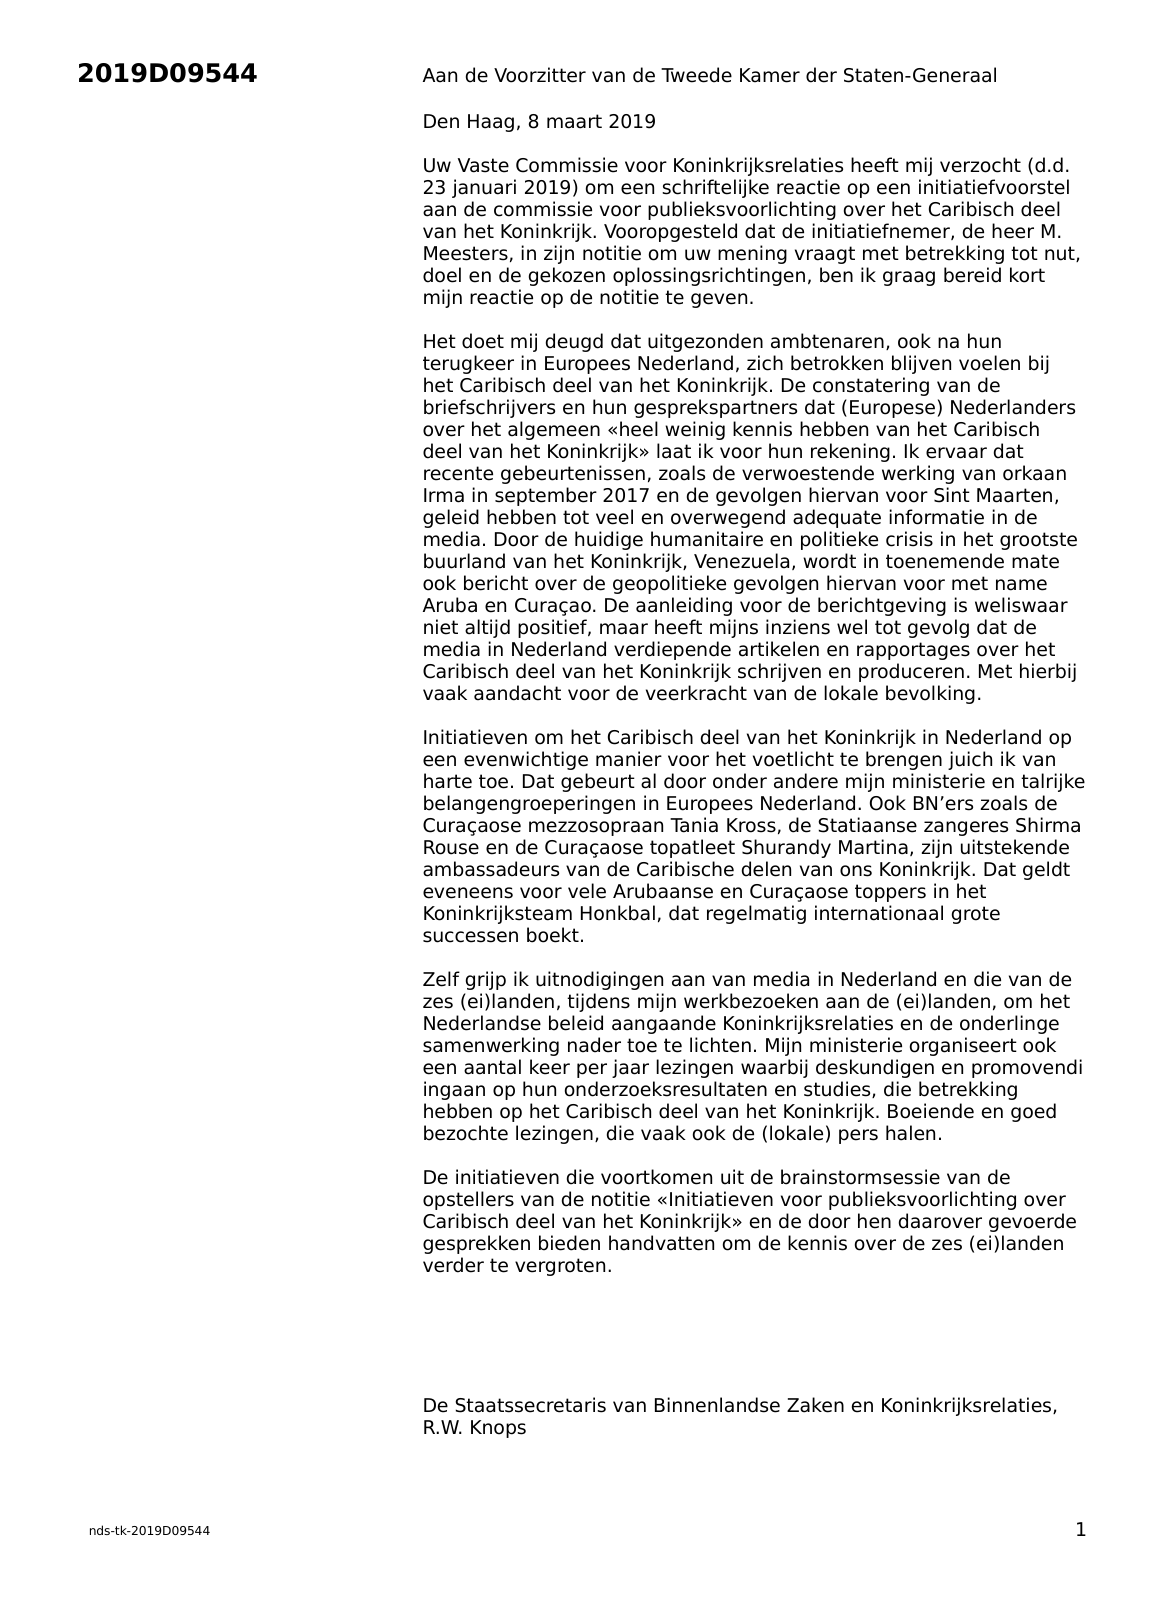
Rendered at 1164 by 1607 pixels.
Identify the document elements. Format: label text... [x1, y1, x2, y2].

text De Staatssecretaris van Binnenlandse Zaken en Koninkrijksrelaties, R.W. Knops [422, 1395, 1087, 1439]
text De initiatieven die voortkomen uit de brainstormsessie van de opstellers van de notitie «Initiatieven voor publieksvoorlichting over Caribisch deel van het Koninkrijk» en de door hen daarover gevoerde gesprekken bieden handvatten om de kennis over de zes (ei)landen verder te vergroten. [422, 1167, 1087, 1277]
text Het doet mij deugd dat uitgezonden ambtenaren, ook na hun terugkeer in Europees Nederland, zich betrokken blijven voelen bij het Caribisch deel van het Koninkrijk. De constatering van de briefschrijvers en hun gesprekspartners dat (Europese) Nederlanders over het algemeen «heel weinig kennis hebben van het Caribisch deel van het Koninkrijk» laat ik voor hun rekening. Ik ervaar dat recente gebeurtenissen, zoals de verwoestende werking van orkaan Irma in september 2017 en de gevolgen hiervan voor Sint Maarten, geleid hebben tot veel en overwegend adequate informatie in de media. Door de huidige humanitaire en politieke crisis in het grootste buurland van het Koninkrijk, Venezuela, wordt in toenemende mate ook bericht over de geopolitieke gevolgen hiervan voor met name Aruba en Curaçao. De aanleiding voor de berichtgeving is weliswaar niet altijd positief, maar heeft mijns inziens wel tot gevolg dat de media in Nederland verdiepende artikelen en rapportages over het Caribisch deel van het Koninkrijk schrijven en produceren. Met hierbij vaak aandacht voor de veerkracht van de lokale bevolking. [422, 331, 1087, 705]
text Zelf grijp ik uitnodigingen aan van media in Nederland en die van de zes (ei)landen, tijdens mijn werkbezoeken aan de (ei)landen, om het Nederlandse beleid aangaande Koninkrijksrelaties en de onderlinge samenwerking nader toe te lichten. Mijn ministerie organiseert ook een aantal keer per jaar lezingen waarbij deskundigen en promovendi ingaan op hun onderzoeksresultaten en studies, die betrekking hebben op het Caribisch deel van het Koninkrijk. Boeiende en goed bezochte lezingen, die vaak ook de (lokale) pers halen. [422, 969, 1087, 1145]
text nds-tk-2019D09544 [88, 1524, 323, 1538]
text Den Haag, 8 maart 2019 [422, 111, 1087, 133]
text Uw Vaste Commissie voor Koninkrijksrelaties heeft mij verzocht (d.d. 23 januari 2019) om een schriftelijke reactie op een initiatiefvoorstel aan de commissie voor publieksvoorlichting over het Caribisch deel van het Koninkrijk. Vooropgesteld dat de initiatiefnemer, de heer M. Meesters, in zijn notitie om uw mening vraagt met betrekking tot nut, doel en de gekozen oplossingsrichtingen, ben ik graag bereid kort mijn reactie op de notitie te geven. [422, 155, 1087, 309]
text Initiatieven om het Caribisch deel van het Koninkrijk in Nederland op een evenwichtige manier voor het voetlicht te brengen juich ik van harte toe. Dat gebeurt al door onder andere mijn ministerie en talrijke belangengroeperingen in Europees Nederland. Ook BN’ers zoals de Curaçaose mezzosopraan Tania Kross, de Statiaanse zangeres Shirma Rouse en de Curaçaose topatleet Shurandy Martina, zijn uitstekende ambassadeurs van de Caribische delen van ons Koninkrijk. Dat geldt eveneens voor vele Arubaanse en Curaçaose toppers in het Koninkrijksteam Honkbal, dat regelmatig internationaal grote successen boekt. [422, 727, 1087, 947]
text 2019D09544 Aan de Voorzitter van de Tweede Kamer der Staten-Generaal [77, 59, 1087, 89]
